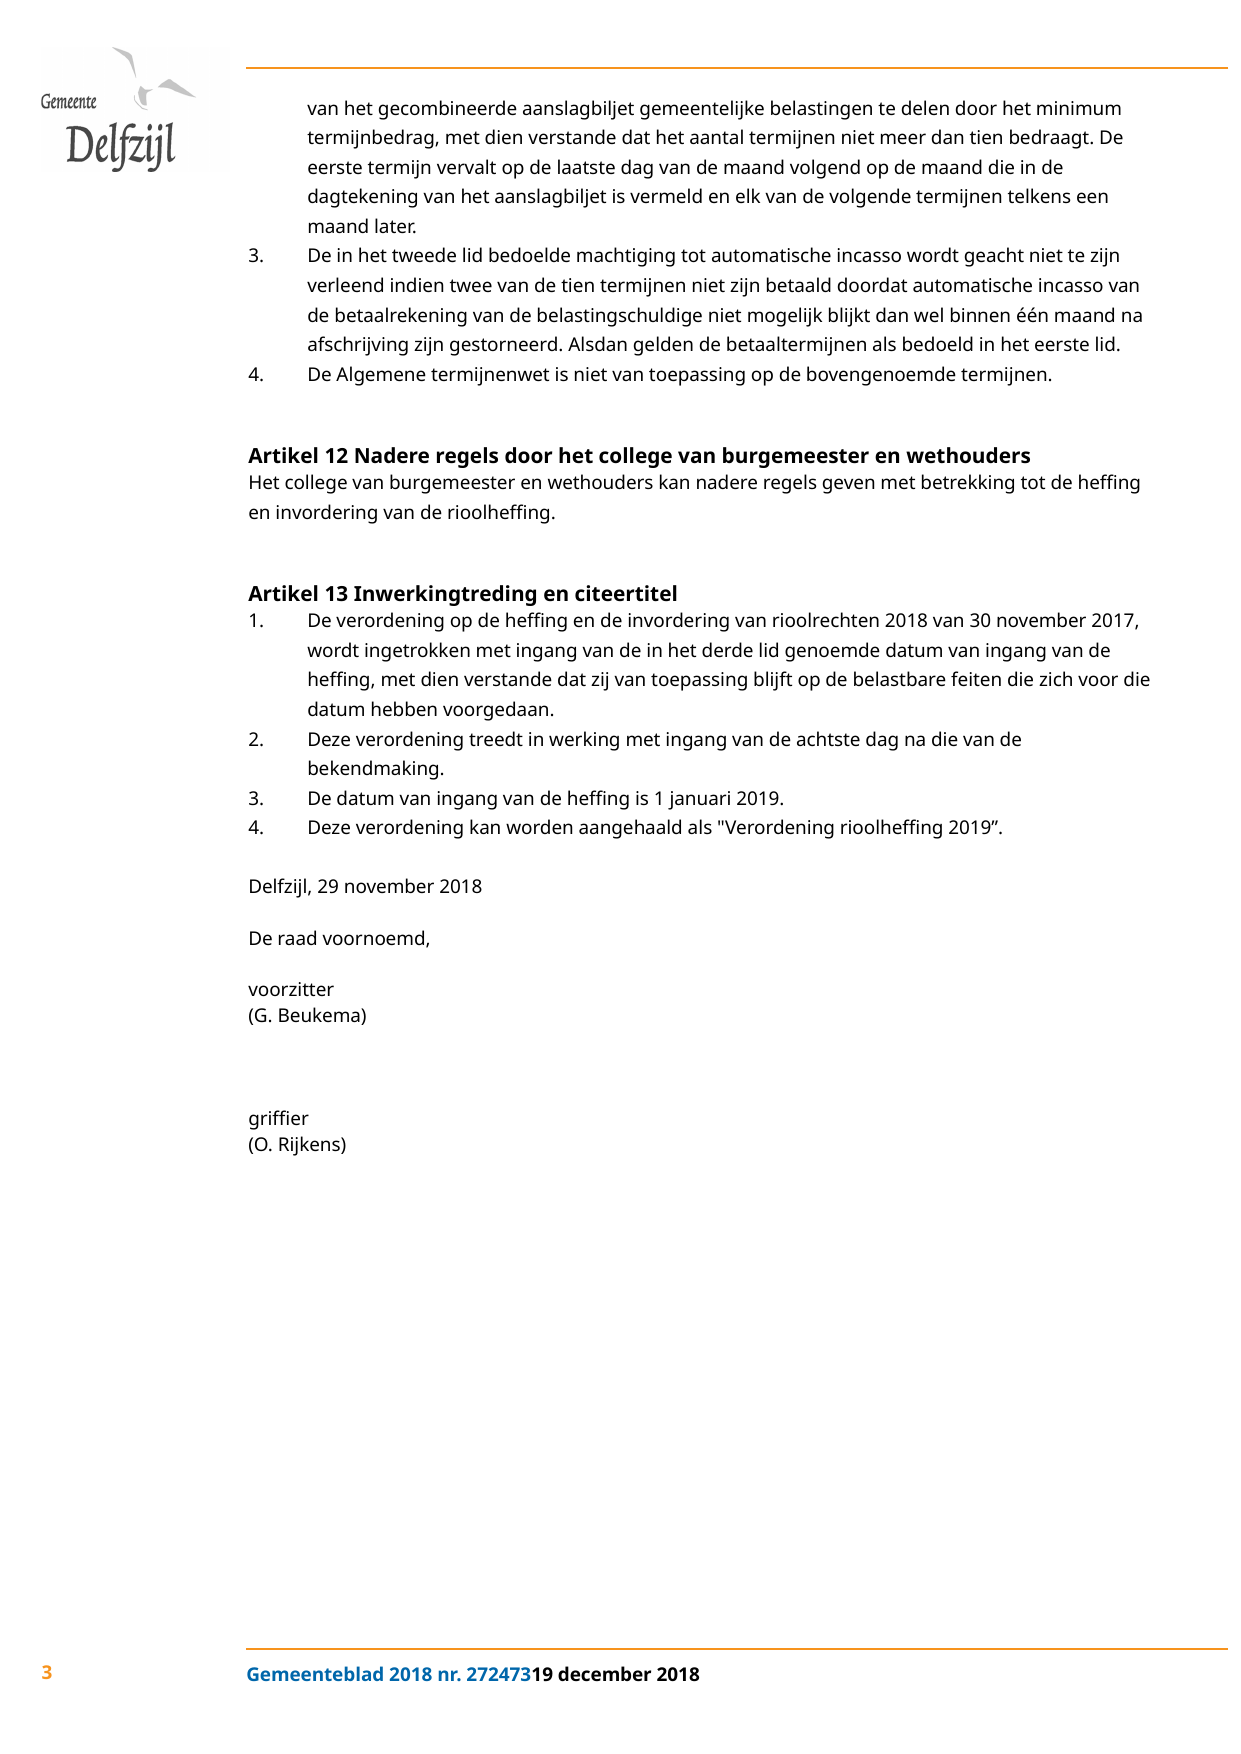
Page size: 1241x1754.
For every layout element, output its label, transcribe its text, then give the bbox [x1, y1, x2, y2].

list De Algemene termijnenwet is niet van toepassing op de bovengenoemde termijnen. [248, 361, 1152, 387]
text griffier [248, 1105, 1152, 1131]
text Het college van burgemeester en wethouders kan nadere regels geven met betrekking tot de heffing en invordering van de rioolheffing. [248, 469, 1152, 525]
list Deze verordening treedt in werking met ingang van de achtste dag na die van de bekendmaking. [248, 726, 1152, 781]
text De raad voornoemd, [248, 925, 1152, 951]
text Artikel 13 Inwerkingtreding en citeertitel [248, 579, 1152, 607]
text (G. Beukema) [248, 1002, 1152, 1028]
list van het gecombineerde aanslagbiljet gemeentelijke belastingen te delen door het minimum termijnbedrag, met dien verstande dat het aantal termijnen niet meer dan tien bedraagt. De eerste termijn vervalt op de laatste dag van de maand volgend op de maand die in de dagtekening van het aanslagbiljet is vermeld en elk van de volgende termijnen telkens een maand later. [248, 95, 1152, 239]
text Delfzijl, 29 november 2018 [248, 874, 1152, 899]
list Deze verordening kan worden aangehaald als "Verordening rioolheffing 2019”. [248, 814, 1152, 840]
list De datum van ingang van de heffing is 1 januari 2019. [248, 785, 1152, 811]
text Artikel 12 Nadere regels door het college van burgemeester en wethouders [248, 441, 1152, 469]
list De in het tweede lid bedoelde machtiging tot automatische incasso wordt geacht niet te zijn verleend indien twee van de tien termijnen niet zijn betaald doordat automatische incasso van de betaalrekening van de belastingschuldige niet mogelijk blijkt dan wel binnen één maand na afschrijving zijn gestorneerd. Alsdan gelden de betaaltermijnen als bedoeld in het eerste lid. [248, 243, 1152, 357]
picture [41, 47, 231, 172]
list De verordening op de heffing en de invordering van rioolrechten 2018 van 30 november 2017, wordt ingetrokken met ingang van de in het derde lid genoemde datum van ingang van de heffing, met dien verstande dat zij van toepassing blijft op de belastbare feiten die zich voor die datum hebben voorgedaan. [248, 607, 1152, 722]
text voorzitter [248, 977, 1152, 1002]
text (O. Rijkens) [248, 1131, 1152, 1157]
